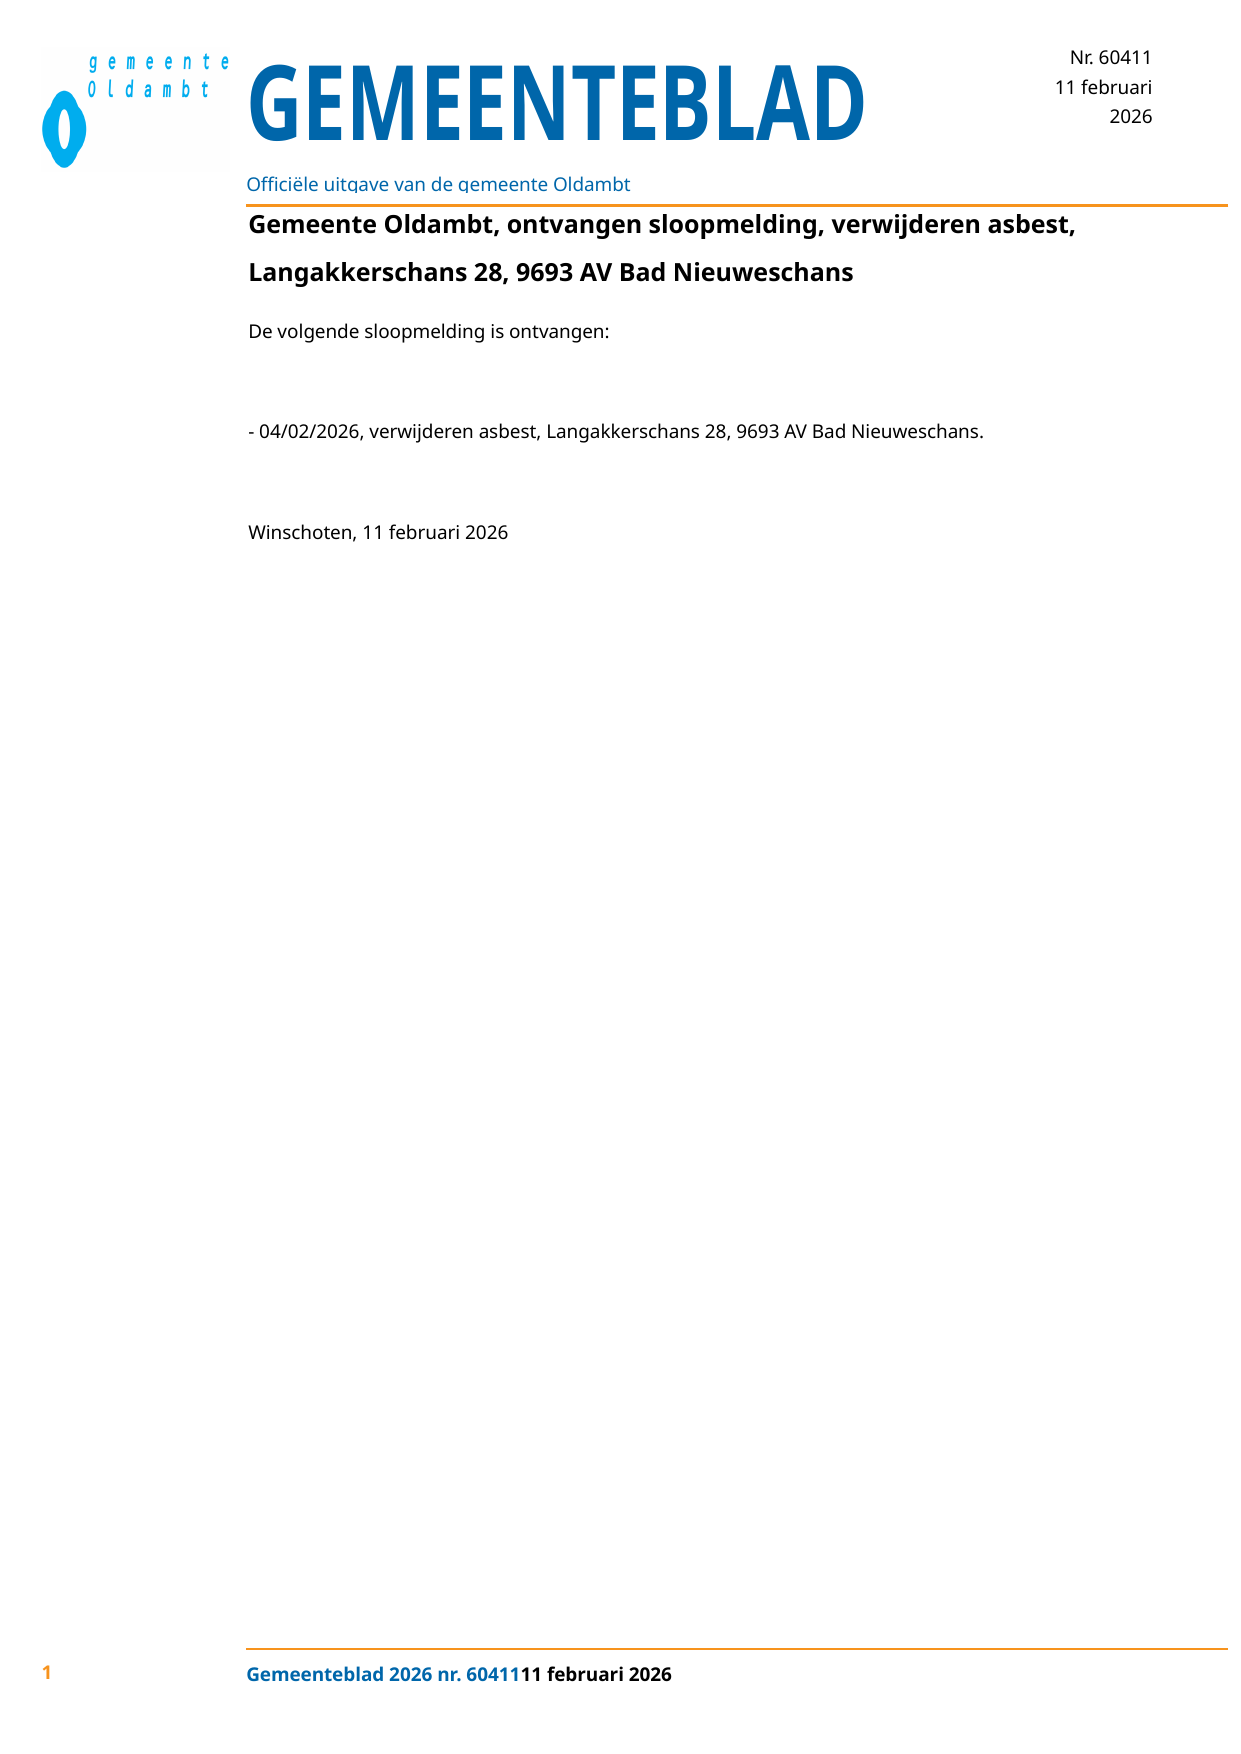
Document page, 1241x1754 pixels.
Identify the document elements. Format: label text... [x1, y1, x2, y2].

text De volgende sloopmelding is ontvangen: [248, 318, 1152, 344]
text - 04/02/2026, verwijderen asbest, Langakkerschans 28, 9693 AV Bad Nieuweschans. [248, 419, 1152, 444]
picture [41, 47, 231, 172]
text Winschoten, 11 februari 2026 [248, 519, 1152, 545]
text Gemeente Oldambt, ontvangen sloopmelding, verwijderen asbest, Langakkerschans 28, 9693 AV Bad Nieuweschans [248, 207, 1152, 288]
